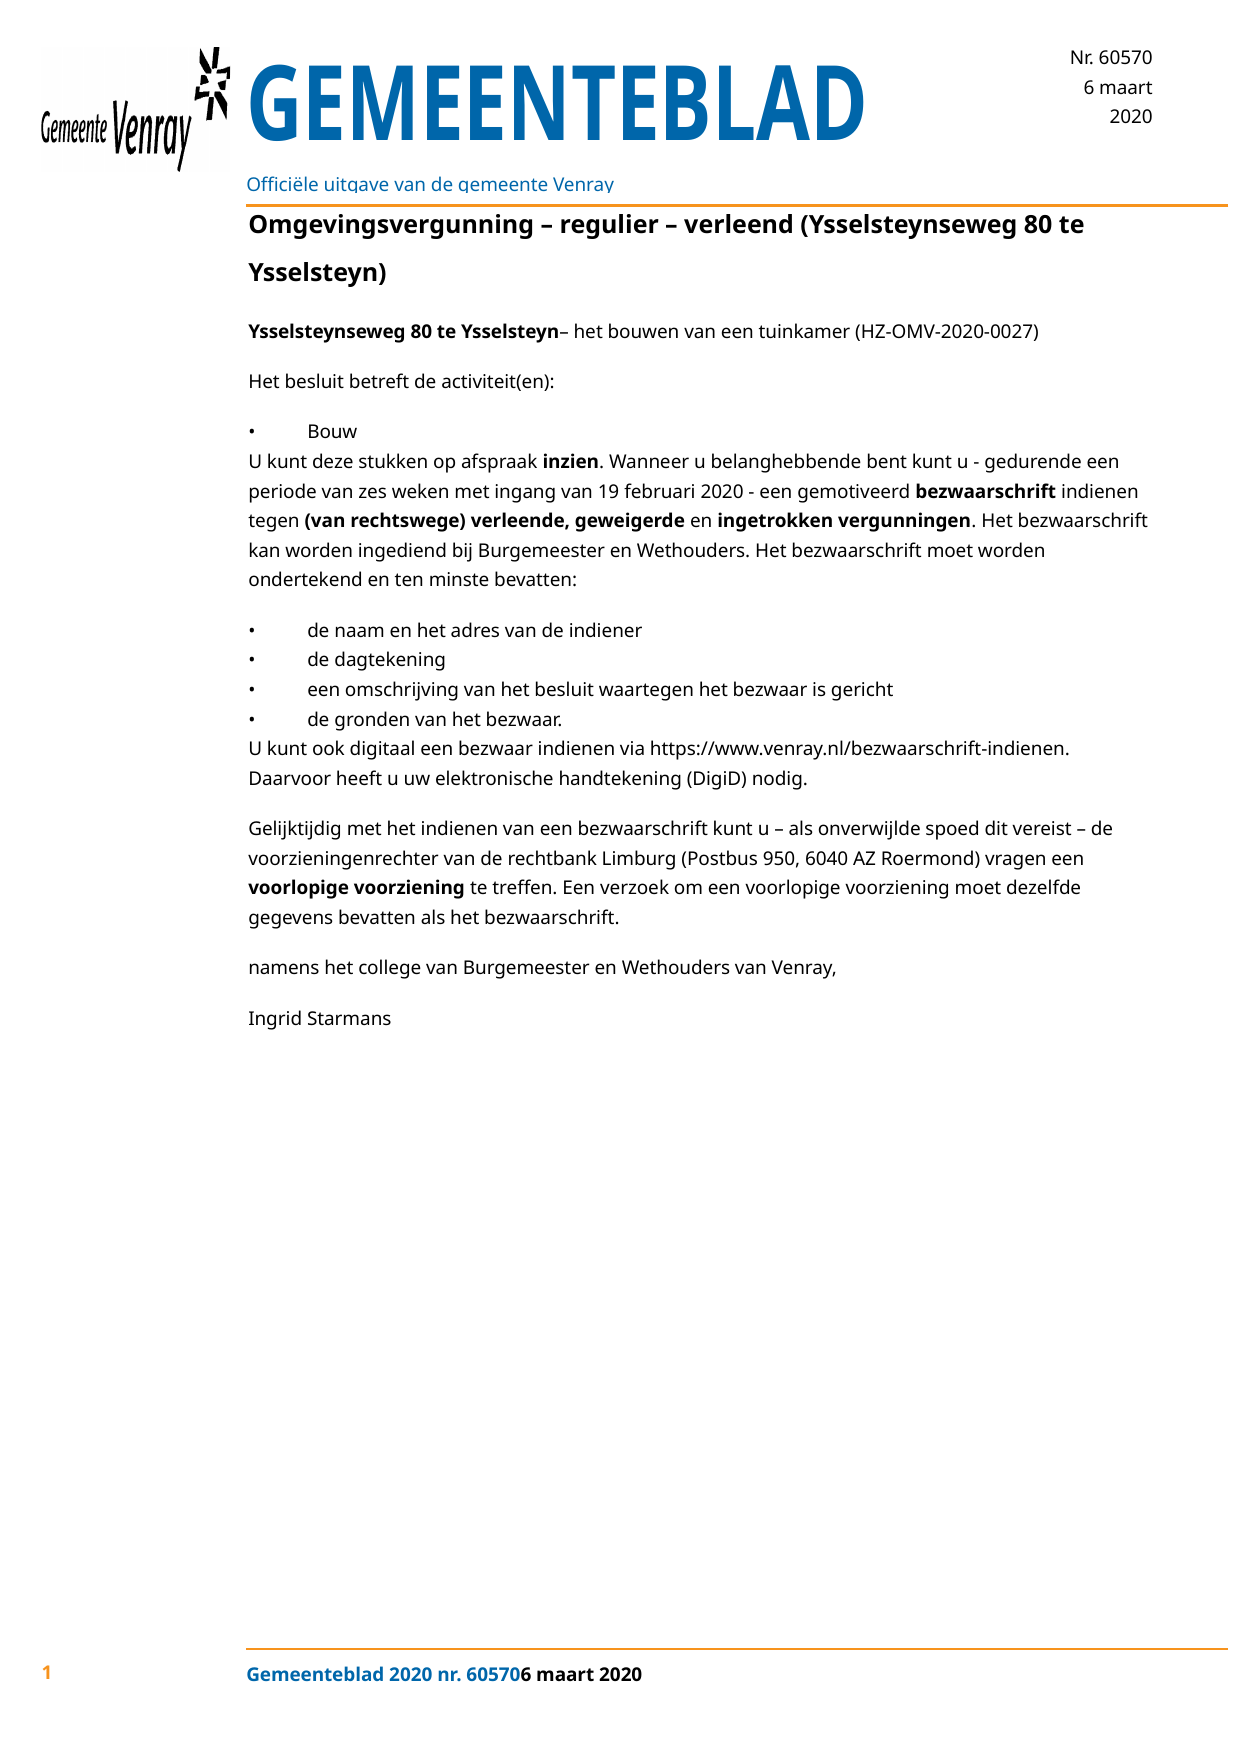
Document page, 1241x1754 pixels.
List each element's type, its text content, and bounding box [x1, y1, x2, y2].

list de dagtekening [248, 647, 1152, 672]
text Gelijktijdig met het indienen van een bezwaarschrift kunt u – als onverwijlde spoed dit vereist – de voorzieningenrechter van de rechtbank Limburg (Postbus 950, 6040 AZ Roermond) vragen een voorlopige voorziening te treffen. Een verzoek om een voorlopige voorziening moet dezelfde gegevens bevatten als het bezwaarschrift. [248, 815, 1152, 930]
text Ysselsteynseweg 80 te Ysselsteyn– het bouwen van een tuinkamer (HZ-OMV-2020-0027) [248, 318, 1152, 344]
text Het besluit betreft de activiteit(en): [248, 368, 1152, 394]
text namens het college van Burgemeester en Wethouders van Venray, [248, 954, 1152, 980]
list Bouw [248, 419, 1152, 444]
text Omgevingsvergunning – regulier – verleend (Ysselsteynseweg 80 te Ysselsteyn) [248, 207, 1152, 288]
list de naam en het adres van de indiener [248, 617, 1152, 643]
text U kunt deze stukken op afspraak inzien. Wanneer u belanghebbende bent kunt u - gedurende een periode van zes weken met ingang van 19 februari 2020 - een gemotiveerd bezwaarschrift indienen tegen (van rechtswege) verleende, geweigerde en ingetrokken vergunningen. Het bezwaarschrift kan worden ingediend bij Burgemeester en Wethouders. Het bezwaarschrift moet worden ondertekend en ten minste bevatten: [248, 448, 1152, 592]
text Ingrid Starmans [248, 1005, 1152, 1031]
text U kunt ook digitaal een bezwaar indienen via https://www.venray.nl/bezwaarschrift-indienen. Daarvoor heeft u uw elektronische handtekening (DigiD) nodig. [248, 735, 1152, 791]
picture [41, 47, 231, 172]
list een omschrijving van het besluit waartegen het bezwaar is gericht [248, 676, 1152, 702]
list de gronden van het bezwaar. [248, 706, 1152, 732]
